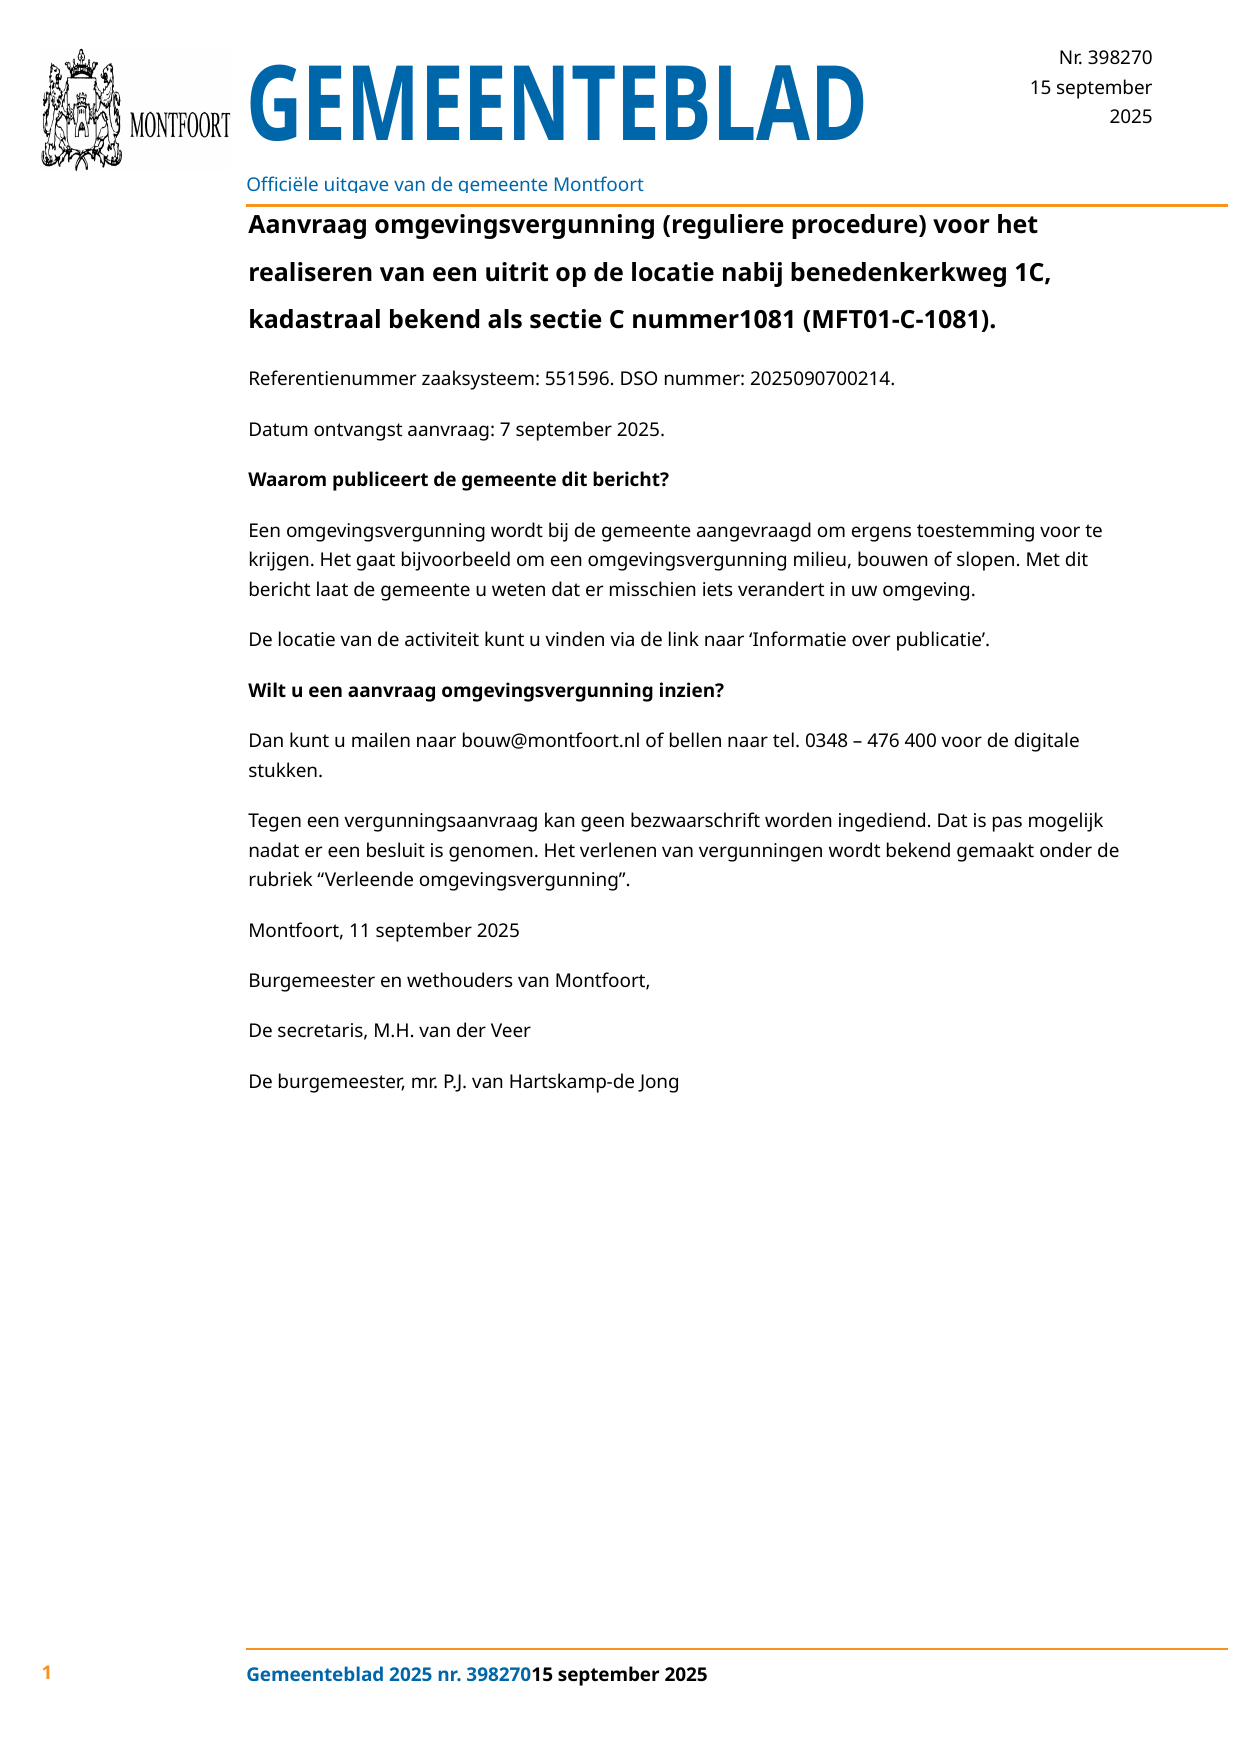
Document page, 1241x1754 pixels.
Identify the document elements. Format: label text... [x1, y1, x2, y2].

text Waarom publiceert de gemeente dit bericht? [248, 466, 1152, 492]
text Dan kunt u mailen naar bouw@montfoort.nl of bellen naar tel. 0348 – 476 400 voor de digitale stukken. [248, 727, 1152, 782]
text Aanvraag omgevingsvergunning (reguliere procedure) voor het realiseren van een uitrit op de locatie nabij benedenkerkweg 1C, kadastraal bekend als sectie C nummer1081 (MFT01-C-1081). [248, 207, 1152, 336]
text Een omgevingsvergunning wordt bij de gemeente aangevraagd om ergens toestemming voor te krijgen. Het gaat bijvoorbeeld om een omgevingsvergunning milieu, bouwen of slopen. Met dit bericht laat de gemeente u weten dat er misschien iets verandert in uw omgeving. [248, 517, 1152, 602]
text Tegen een vergunningsaanvraag kan geen bezwaarschrift worden ingediend. Dat is pas mogelijk nadat er een besluit is genomen. Het verlenen van vergunningen wordt bekend gemaakt onder de rubriek “Verleende omgevingsvergunning”. [248, 807, 1152, 892]
text Burgemeester en wethouders van Montfoort, [248, 967, 1152, 993]
text Referentienummer zaaksysteem: 551596. DSO nummer: 2025090700214. [248, 366, 1152, 391]
text De burgemeester, mr. P.J. van Hartskamp-de Jong [248, 1068, 1152, 1094]
picture [41, 47, 231, 172]
text Datum ontvangst aanvraag: 7 september 2025. [248, 416, 1152, 442]
text De secretaris, M.H. van der Veer [248, 1018, 1152, 1043]
text Wilt u een aanvraag omgevingsvergunning inzien? [248, 677, 1152, 702]
text Montfoort, 11 september 2025 [248, 917, 1152, 942]
text De locatie van de activiteit kunt u vinden via de link naar ‘Informatie over publicatie’. [248, 626, 1152, 652]
